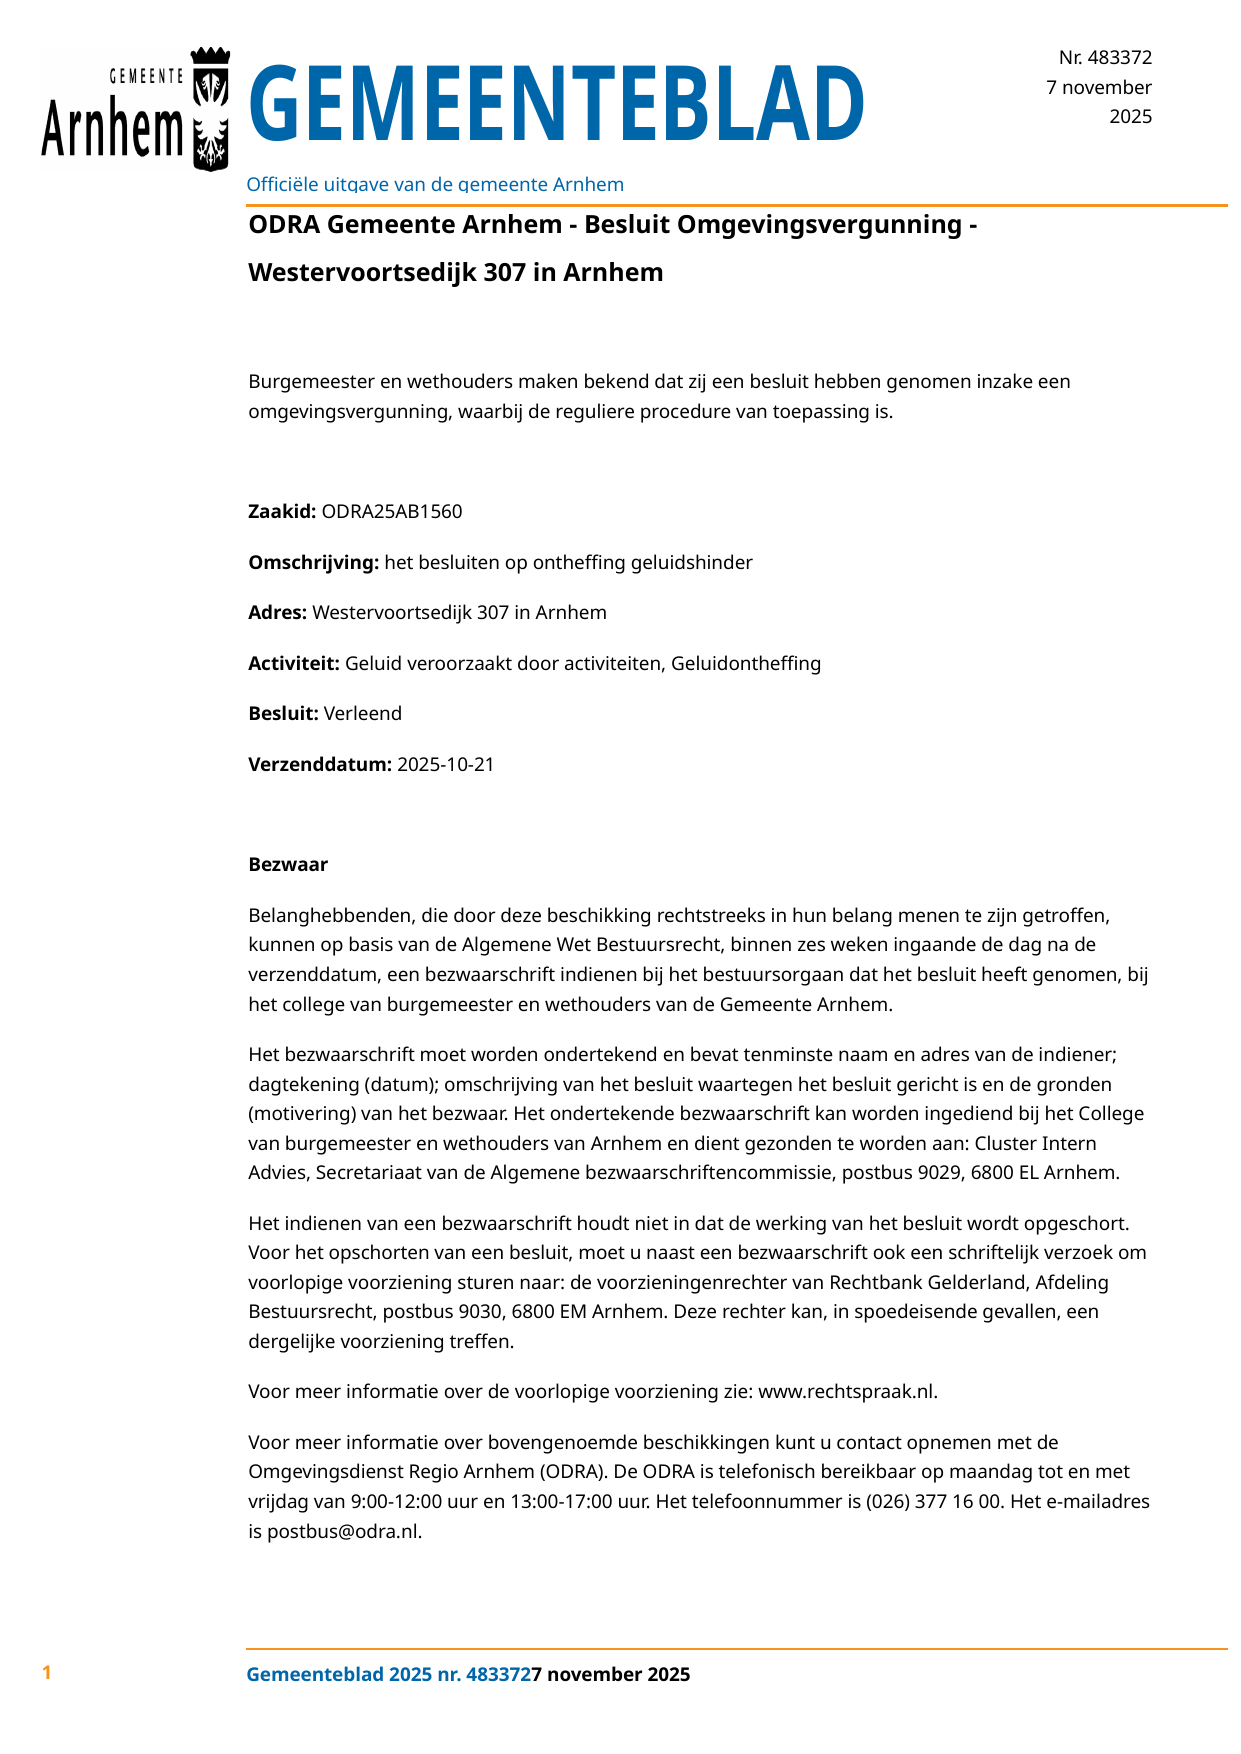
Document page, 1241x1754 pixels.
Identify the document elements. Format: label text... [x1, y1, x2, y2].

text Voor meer informatie over bovengenoemde beschikkingen kunt u contact opnemen met de Omgevingsdienst Regio Arnhem (ODRA). De ODRA is telefonisch bereikbaar op maandag tot en met vrijdag van 9:00-12:00 uur en 13:00-17:00 uur. Het telefoonnummer is (026) 377 16 00. Het e-mailadres is postbus@odra.nl. [248, 1429, 1152, 1544]
text Adres: Westervoortsedijk 307 in Arnhem [248, 599, 1152, 625]
text Zaakid: ODRA25AB1560 [248, 499, 1152, 524]
text Verzenddatum: 2025-10-21 [248, 751, 1152, 777]
text Belanghebbenden, die door deze beschikking rechtstreeks in hun belang menen te zijn getroffen, kunnen op basis van de Algemene Wet Bestuursrecht, binnen zes weken ingaande de dag na de verzenddatum, een bezwaarschrift indienen bij het bestuursorgaan dat het besluit heeft genomen, bij het college van burgemeester en wethouders van de Gemeente Arnhem. [248, 902, 1152, 1017]
text Het bezwaarschrift moet worden ondertekend en bevat tenminste naam en adres van de indiener; dagtekening (datum); omschrijving van het besluit waartegen het besluit gericht is en de gronden (motivering) van het bezwaar. Het ondertekende bezwaarschrift kan worden ingediend bij het College van burgemeester en wethouders van Arnhem en dient gezonden te worden aan: Cluster Intern Advies, Secretariaat van de Algemene bezwaarschriftencommissie, postbus 9029, 6800 EL Arnhem. [248, 1041, 1152, 1185]
text Activiteit: Geluid veroorzaakt door activiteiten, Geluidontheffing [248, 650, 1152, 676]
picture [41, 47, 231, 172]
text Bezwaar [248, 852, 1152, 877]
text Omschrijving: het besluiten op ontheffing geluidshinder [248, 549, 1152, 575]
text Burgemeester en wethouders maken bekend dat zij een besluit hebben genomen inzake een omgevingsvergunning, waarbij de reguliere procedure van toepassing is. [248, 368, 1152, 424]
text Het indienen van een bezwaarschrift houdt niet in dat de werking van het besluit wordt opgeschort. Voor het opschorten van een besluit, moet u naast een bezwaarschrift ook een schriftelijk verzoek om voorlopige voorziening sturen naar: de voorzieningenrechter van Rechtbank Gelderland, Afdeling Bestuursrecht, postbus 9030, 6800 EM Arnhem. Deze rechter kan, in spoedeisende gevallen, een dergelijke voorziening treffen. [248, 1210, 1152, 1354]
text Besluit: Verleend [248, 700, 1152, 726]
text Voor meer informatie over de voorlopige voorziening zie: www.rechtspraak.nl. [248, 1379, 1152, 1404]
text ODRA Gemeente Arnhem - Besluit Omgevingsvergunning - Westervoortsedijk 307 in Arnhem [248, 207, 1152, 288]
